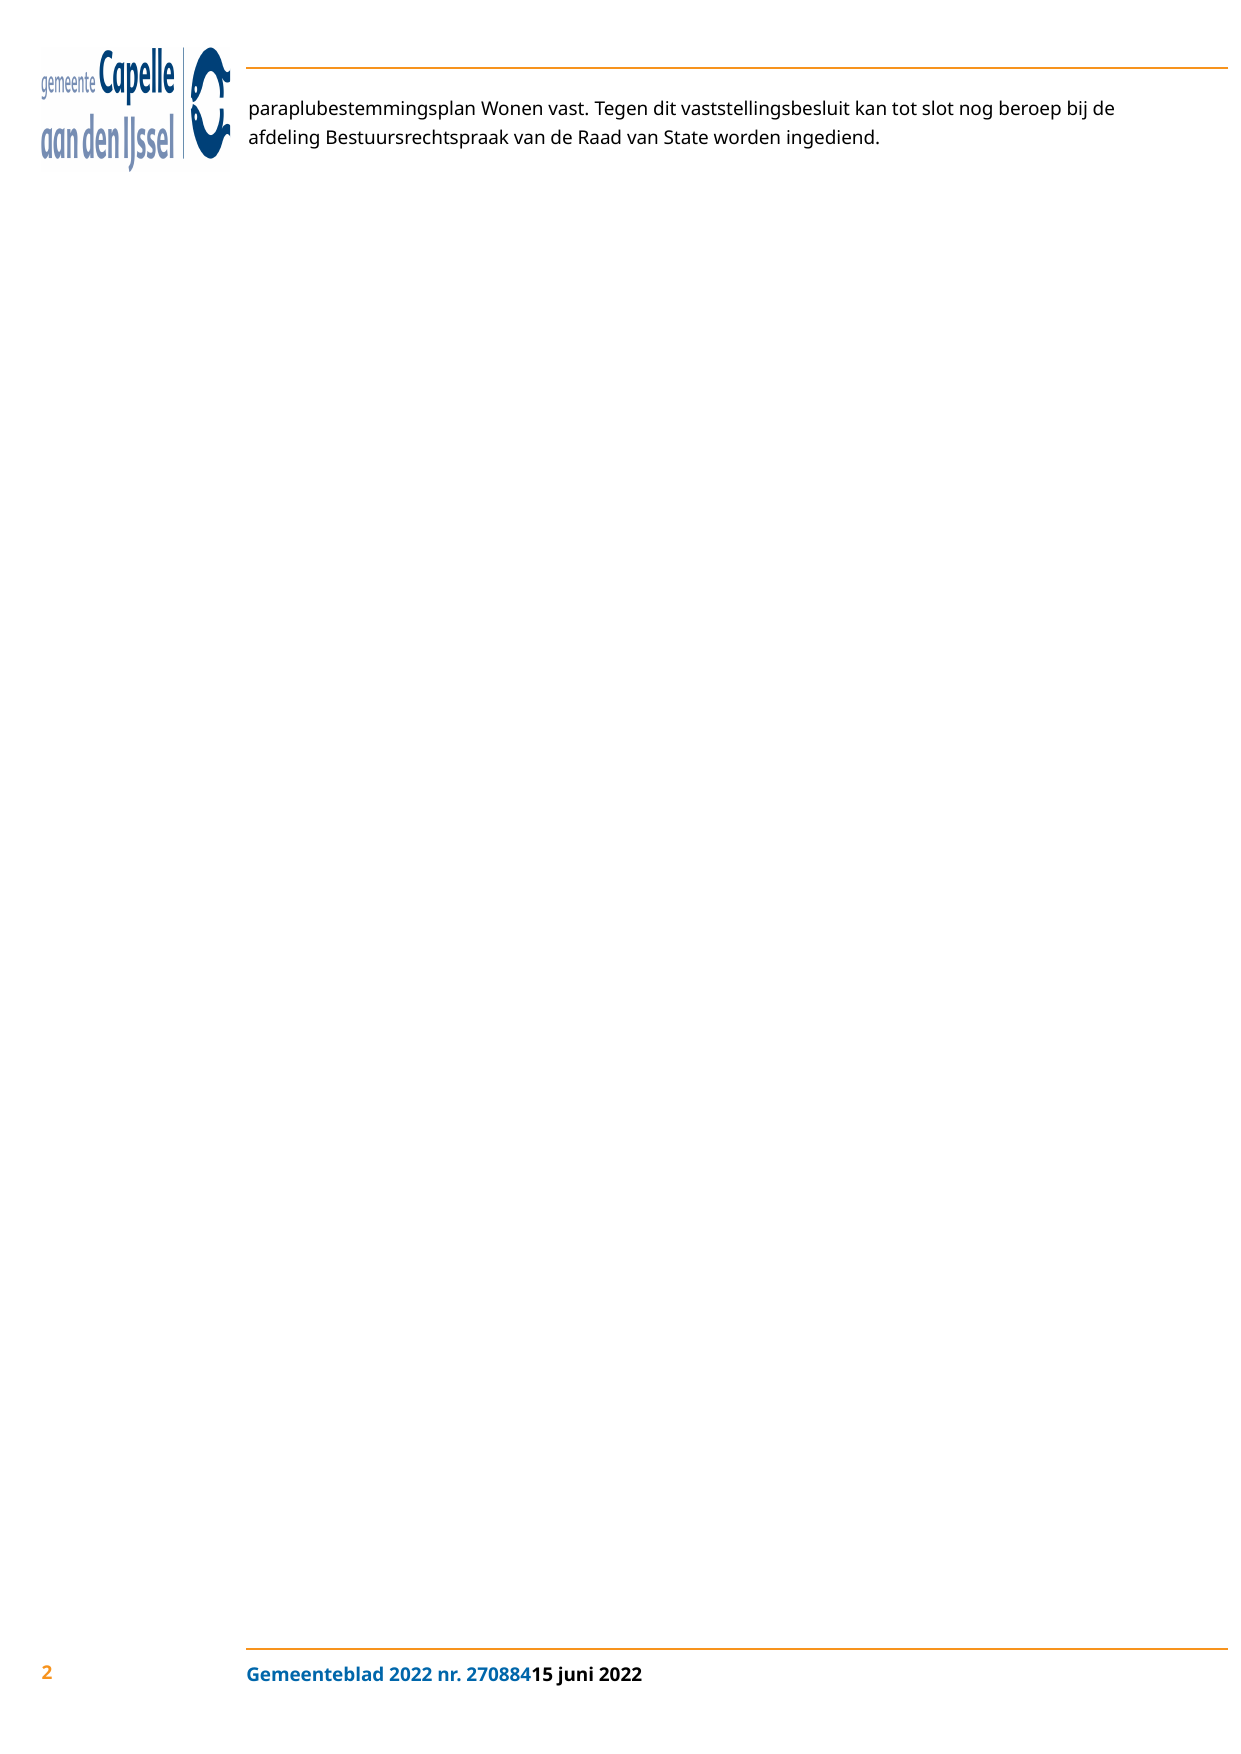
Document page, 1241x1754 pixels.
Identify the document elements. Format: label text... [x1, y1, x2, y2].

picture [41, 47, 231, 172]
text paraplubestemmingsplan Wonen vast. Tegen dit vaststellingsbesluit kan tot slot nog beroep bij de afdeling Bestuursrechtspraak van de Raad van State worden ingediend. [248, 95, 1152, 150]
